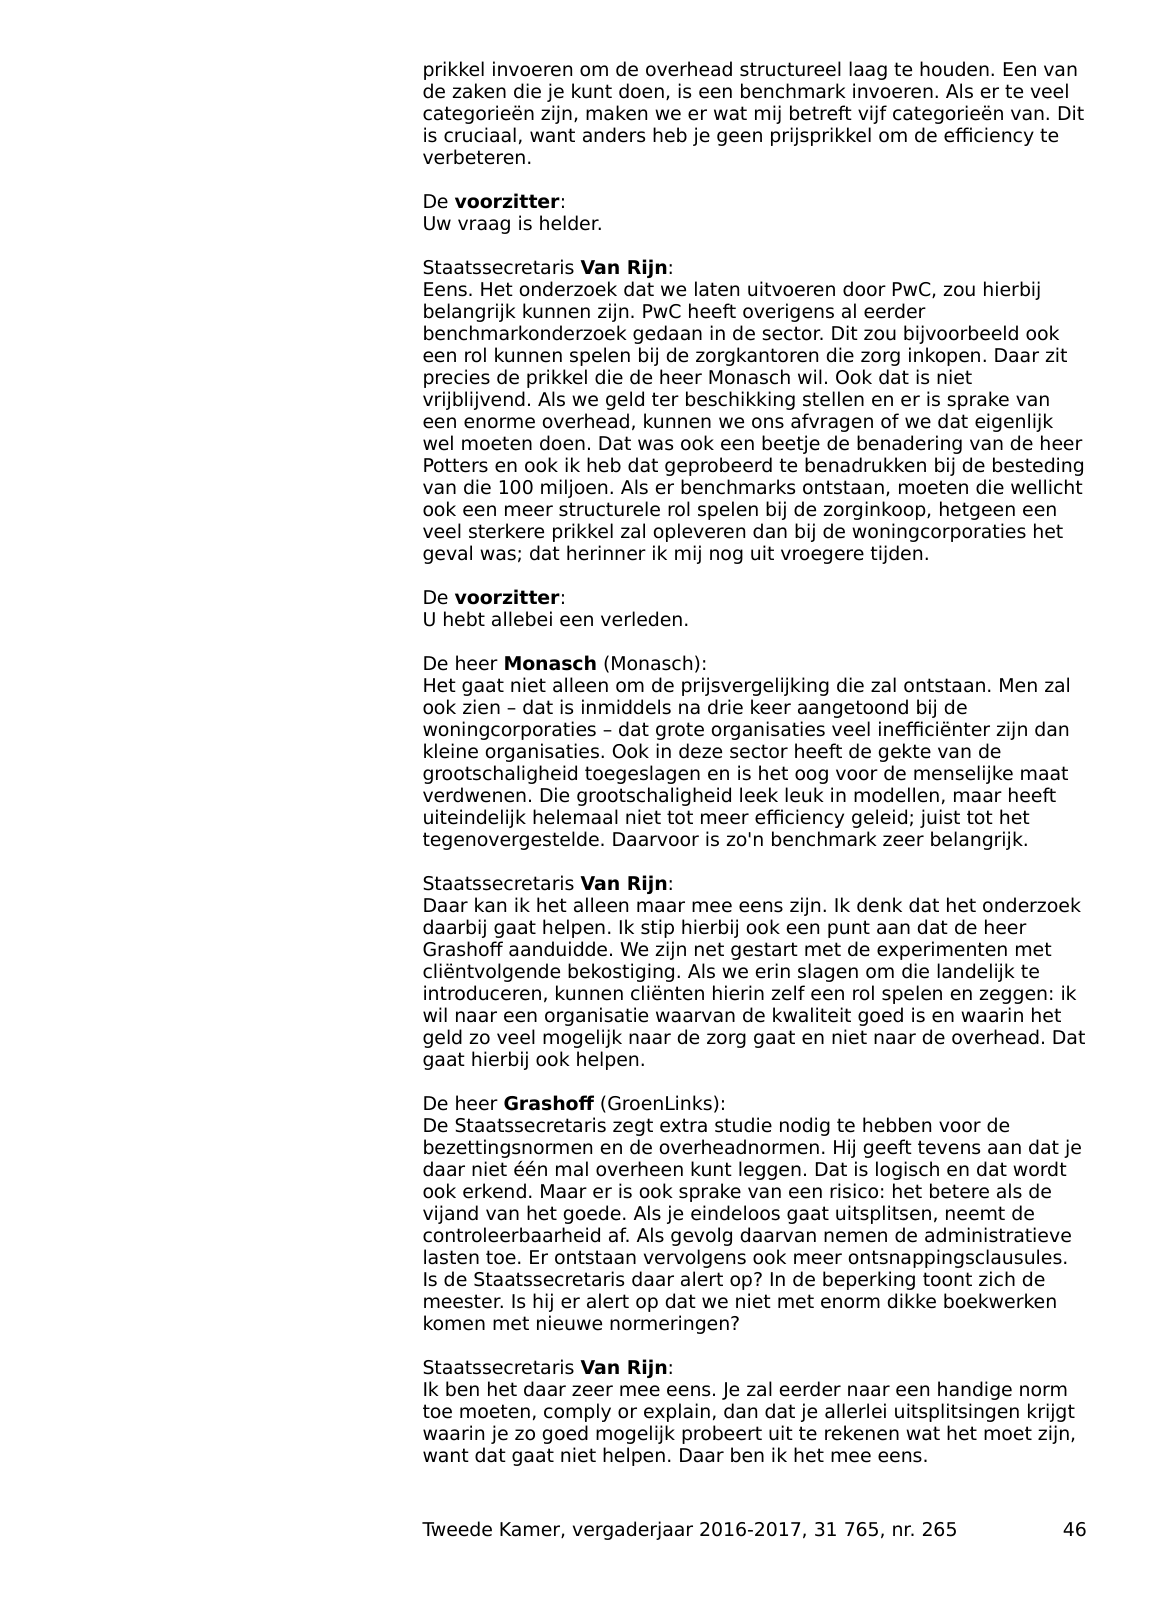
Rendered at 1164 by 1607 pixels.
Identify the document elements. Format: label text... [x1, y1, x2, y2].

text De voorzitter: [422, 191, 1087, 213]
text Staatssecretaris Van Rijn: [422, 873, 1087, 895]
text Uw vraag is helder. [422, 213, 1087, 235]
text Ik ben het daar zeer mee eens. Je zal eerder naar een handige norm toe moeten, comply or explain, dan dat je allerlei uitsplitsingen krijgt waarin je zo goed mogelijk probeert uit te rekenen wat het moet zijn, want dat gaat niet helpen. Daar ben ik het mee eens. [422, 1379, 1087, 1467]
text De Staatssecretaris zegt extra studie nodig te hebben voor de bezettingsnormen en de overheadnormen. Hij geeft tevens aan dat je daar niet één mal overheen kunt leggen. Dat is logisch en dat wordt ook erkend. Maar er is ook sprake van een risico: het betere als de vijand van het goede. Als je eindeloos gaat uitsplitsen, neemt de controleerbaarheid af. Als gevolg daarvan nemen de administratieve lasten toe. Er ontstaan vervolgens ook meer ontsnappingsclausules. Is de Staatssecretaris daar alert op? In de beperking toont zich de meester. Is hij er alert op dat we niet met enorm dikke boekwerken komen met nieuwe normeringen? [422, 1115, 1087, 1335]
text U hebt allebei een verleden. [422, 609, 1087, 631]
text Het gaat niet alleen om de prijsvergelijking die zal ontstaan. Men zal ook zien – dat is inmiddels na drie keer aangetoond bij de woningcorporaties – dat grote organisaties veel inefficiënter zijn dan kleine organisaties. Ook in deze sector heeft de gekte van de grootschaligheid toegeslagen en is het oog voor de menselijke maat verdwenen. Die grootschaligheid leek leuk in modellen, maar heeft uiteindelijk helemaal niet tot meer efficiency geleid; juist tot het tegenovergestelde. Daarvoor is zo'n benchmark zeer belangrijk. [422, 675, 1087, 851]
text De voorzitter: [422, 587, 1087, 609]
text Staatssecretaris Van Rijn: [422, 257, 1087, 279]
text Daar kan ik het alleen maar mee eens zijn. Ik denk dat het onderzoek daarbij gaat helpen. Ik stip hierbij ook een punt aan dat de heer Grashoff aanduidde. We zijn net gestart met de experimenten met cliëntvolgende bekostiging. Als we erin slagen om die landelijk te introduceren, kunnen cliënten hierin zelf een rol spelen en zeggen: ik wil naar een organisatie waarvan de kwaliteit goed is en waarin het geld zo veel mogelijk naar de zorg gaat en niet naar de overhead. Dat gaat hierbij ook helpen. [422, 895, 1087, 1071]
text Staatssecretaris Van Rijn: [422, 1357, 1087, 1379]
text Eens. Het onderzoek dat we laten uitvoeren door PwC, zou hierbij belangrijk kunnen zijn. PwC heeft overigens al eerder benchmarkonderzoek gedaan in de sector. Dit zou bijvoorbeeld ook een rol kunnen spelen bij de zorgkantoren die zorg inkopen. Daar zit precies de prikkel die de heer Monasch wil. Ook dat is niet vrijblijvend. Als we geld ter beschikking stellen en er is sprake van een enorme overhead, kunnen we ons afvragen of we dat eigenlijk wel moeten doen. Dat was ook een beetje de benadering van de heer Potters en ook ik heb dat geprobeerd te benadrukken bij de besteding van die 100 miljoen. Als er benchmarks ontstaan, moeten die wellicht ook een meer structurele rol spelen bij de zorginkoop, hetgeen een veel sterkere prikkel zal opleveren dan bij de woningcorporaties het geval was; dat herinner ik mij nog uit vroegere tijden. [422, 279, 1087, 565]
text De heer Grashoff (GroenLinks): [422, 1093, 1087, 1115]
text prikkel invoeren om de overhead structureel laag te houden. Een van de zaken die je kunt doen, is een benchmark invoeren. Als er te veel categorieën zijn, maken we er wat mij betreft vijf categorieën van. Dit is cruciaal, want anders heb je geen prijsprikkel om de efficiency te verbeteren. [422, 59, 1087, 169]
text De heer Monasch (Monasch): [422, 653, 1087, 675]
